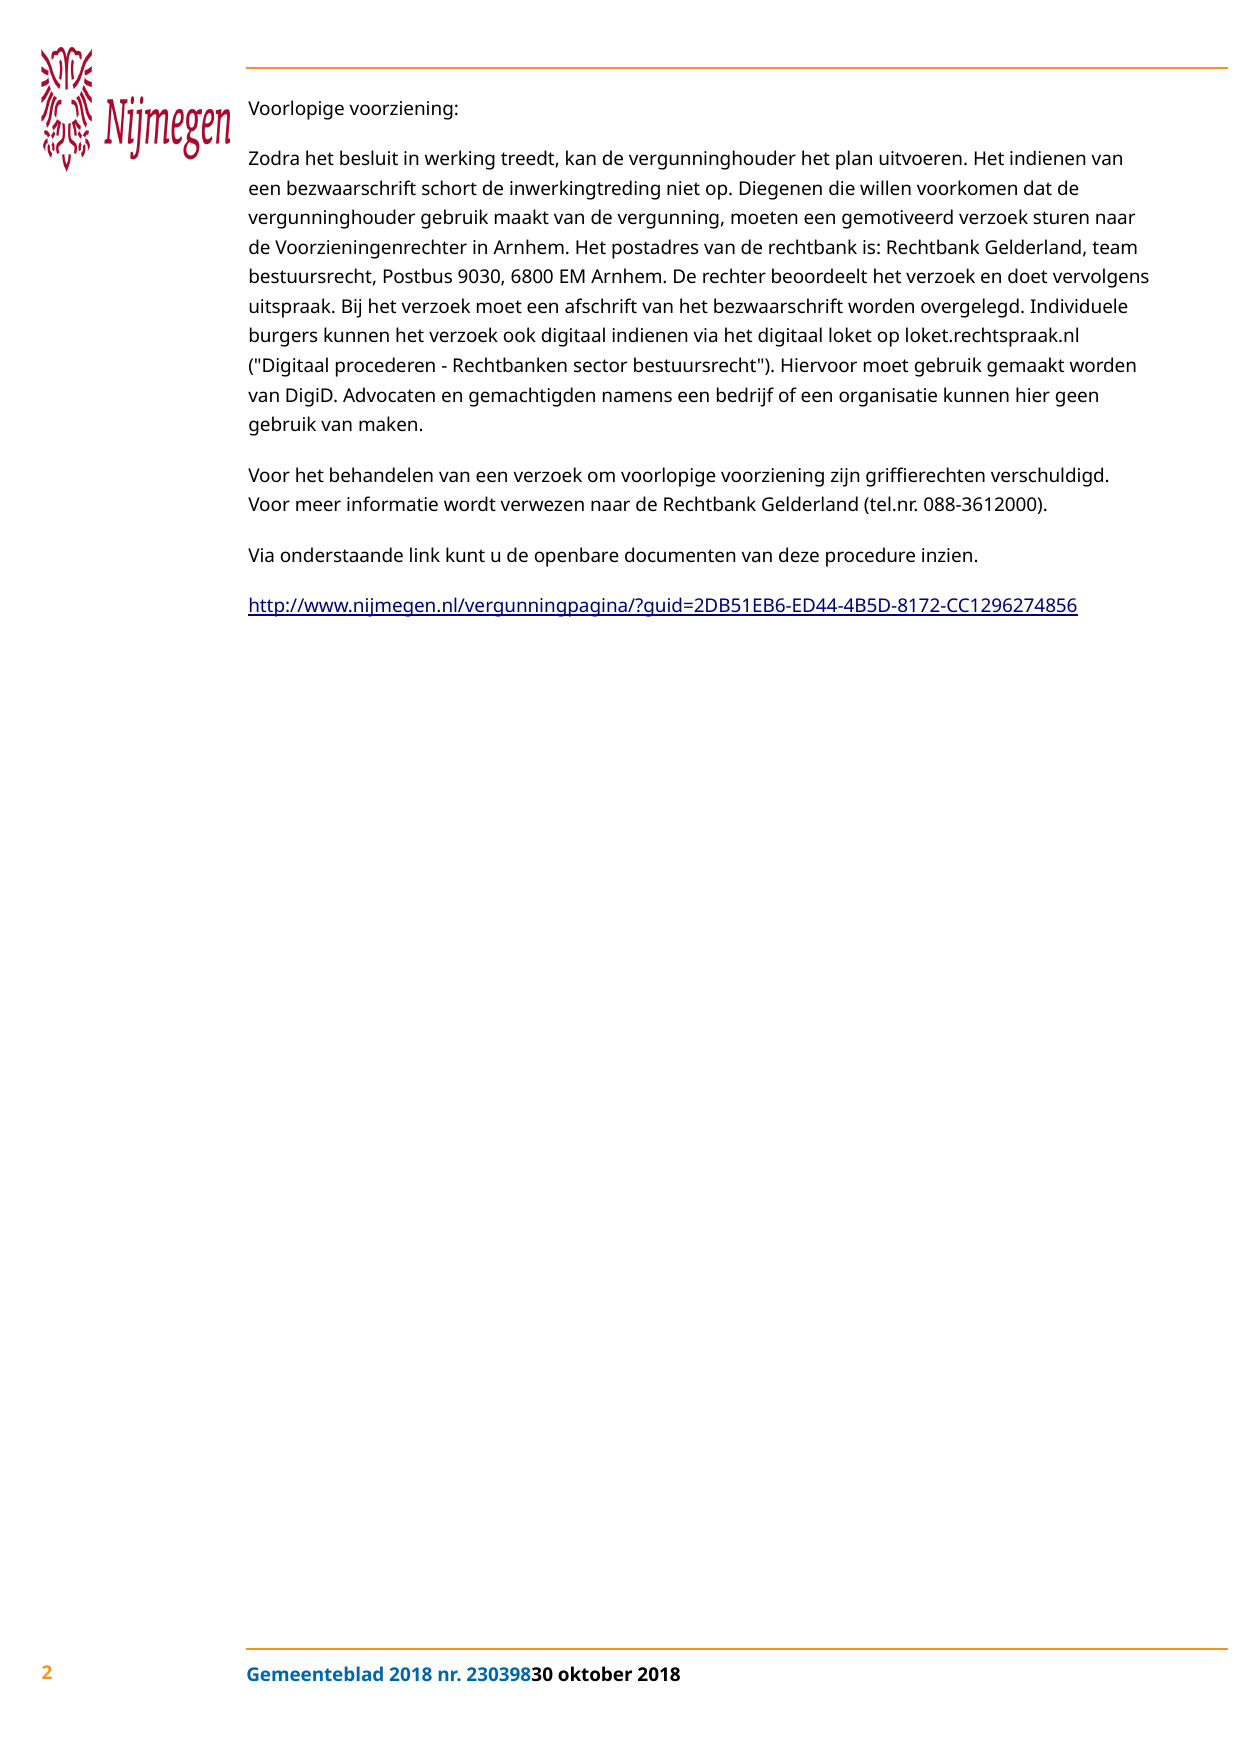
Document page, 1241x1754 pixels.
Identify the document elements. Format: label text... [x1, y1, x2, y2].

picture [41, 47, 231, 172]
text Via onderstaande link kunt u de openbare documenten van deze procedure inzien. [248, 542, 1152, 568]
text Voorlopige voorziening: [248, 95, 1152, 121]
text Zodra het besluit in werking treedt, kan de vergunninghouder het plan uitvoeren. Het indienen van een bezwaarschrift schort de inwerkingtreding niet op. Diegenen die willen voorkomen dat de vergunninghouder gebruik maakt van de vergunning, moeten een gemotiveerd verzoek sturen naar de Voorzieningenrechter in Arnhem. Het postadres van de rechtbank is: Rechtbank Gelderland, team bestuursrecht, Postbus 9030, 6800 EM Arnhem. De rechter beoordeelt het verzoek en doet vervolgens uitspraak. Bij het verzoek moet een afschrift van het bezwaarschrift worden overgelegd. Individuele burgers kunnen het verzoek ook digitaal indienen via het digitaal loket op loket.rechtspraak.nl ("Digitaal procederen - Rechtbanken sector bestuursrecht"). Hiervoor moet gebruik gemaakt worden van DigiD. Advocaten en gemachtigden namens een bedrijf of een organisatie kunnen hier geen gebruik van maken. [248, 145, 1152, 437]
text Voor het behandelen van een verzoek om voorlopige voorziening zijn griffierechten verschuldigd. Voor meer informatie wordt verwezen naar de Rechtbank Gelderland (tel.nr. 088-3612000). [248, 462, 1152, 517]
text http://www.nijmegen.nl/vergunningpagina/?guid=2DB51EB6-ED44-4B5D-8172-CC1296274856 [248, 592, 1152, 618]
